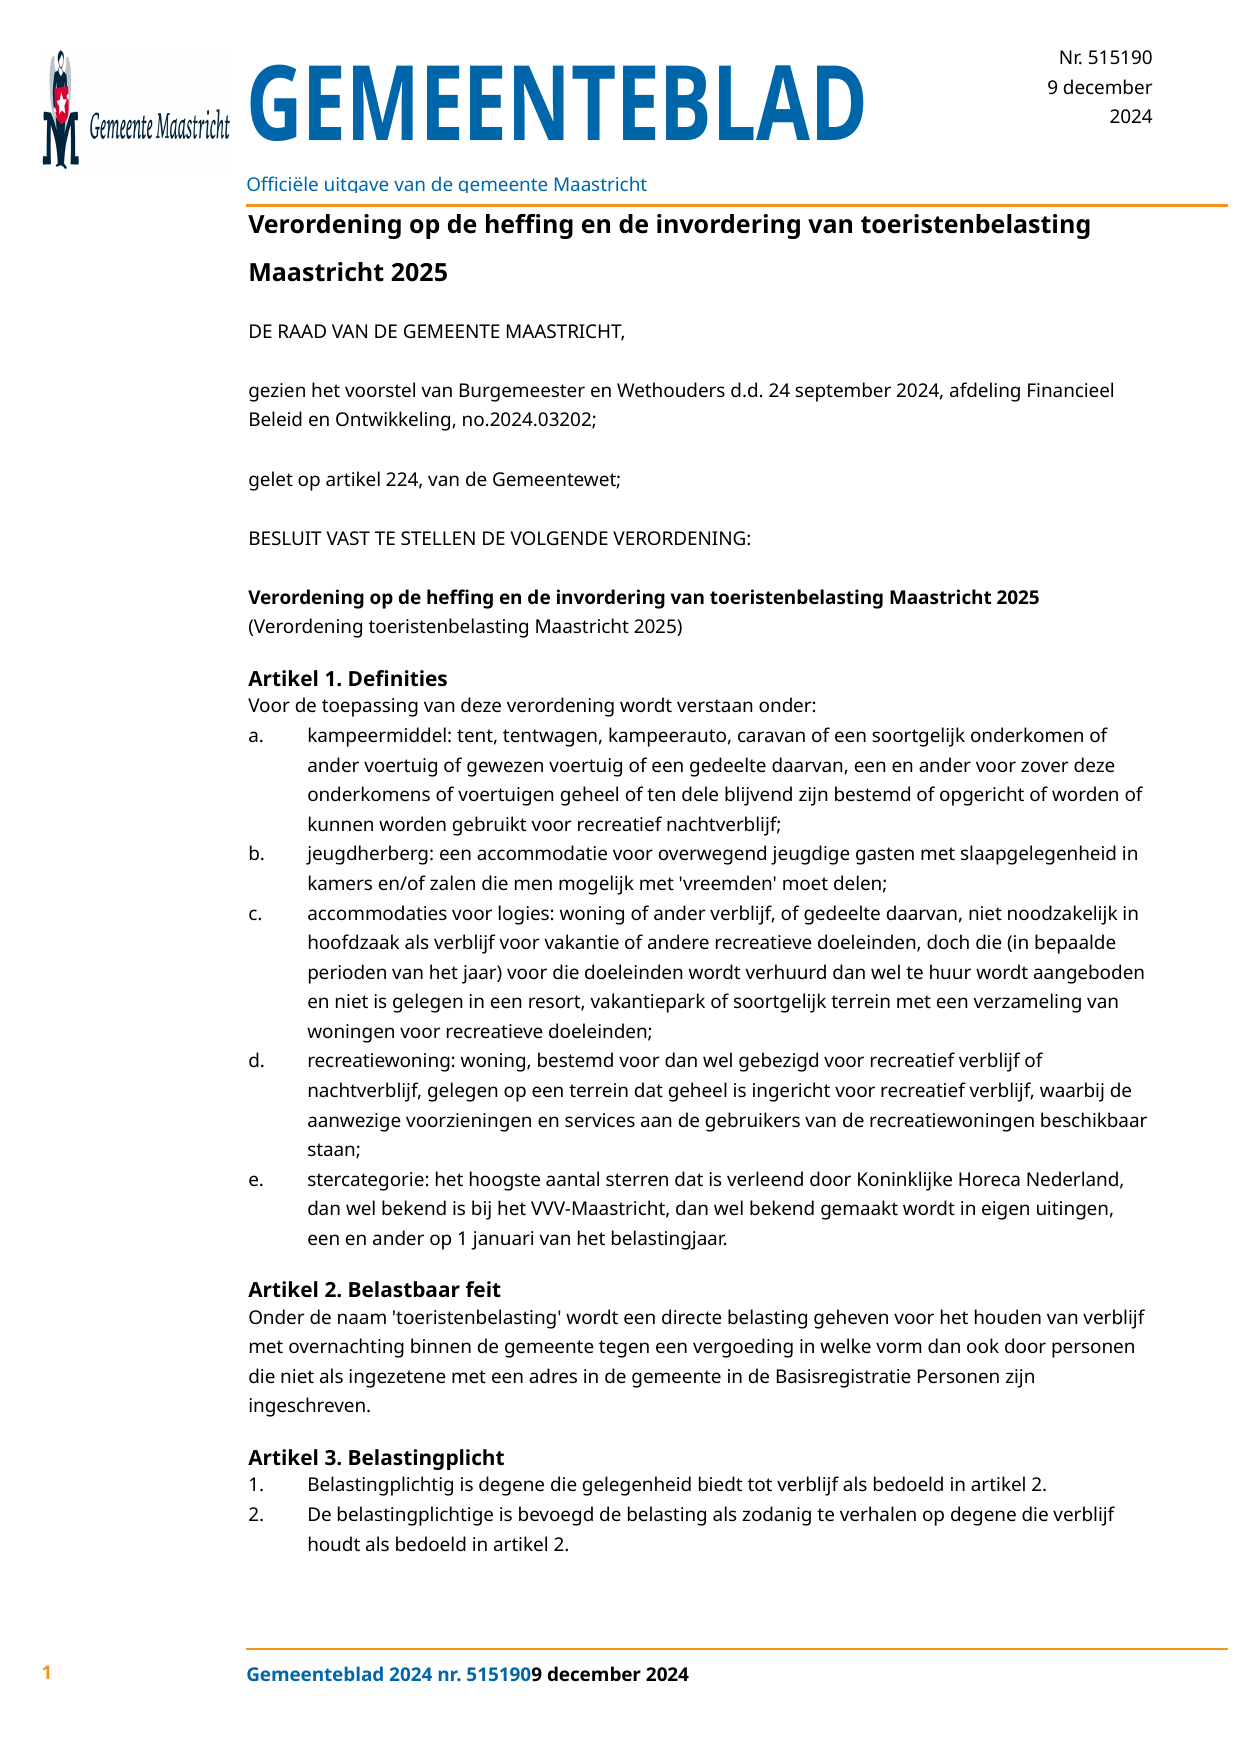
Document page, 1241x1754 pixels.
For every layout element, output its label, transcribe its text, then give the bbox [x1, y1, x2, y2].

list stercategorie: het hoogste aantal sterren dat is verleend door Koninklijke Horeca Nederland, dan wel bekend is bij het VVV-Maastricht, dan wel bekend gemaakt wordt in eigen uitingen, een en ander op 1 januari van het belastingjaar. [248, 1166, 1152, 1251]
text Verordening op de heffing en de invordering van toeristenbelasting Maastricht 2025 [248, 584, 1152, 610]
list De belastingplichtige is bevoegd de belasting als zodanig te verhalen op degene die verblijf houdt als bedoeld in artikel 2. [248, 1501, 1152, 1556]
list recreatiewoning: woning, bestemd voor dan wel gebezigd voor recreatief verblijf of nachtverblijf, gelegen op een terrein dat geheel is ingericht voor recreatief verblijf, waarbij de aanwezige voorzieningen en services aan de gebruikers van de recreatiewoningen beschikbaar staan; [248, 1048, 1152, 1162]
picture [41, 47, 231, 172]
text BESLUIT VAST TE STELLEN DE VOLGENDE VERORDENING: [248, 525, 1152, 551]
list jeugdherberg: een accommodatie voor overwegend jeugdige gasten met slaapgelegenheid in kamers en/of zalen die men mogelijk met 'vreemden' moet delen; [248, 841, 1152, 896]
list kampeermiddel: tent, tentwagen, kampeerauto, caravan of een soortgelijk onderkomen of ander voertuig of gewezen voertuig of een gedeelte daarvan, een en ander voor zover deze onderkomens of voertuigen geheel of ten dele blijvend zijn bestemd of opgericht of worden of kunnen worden gebruikt voor recreatief nachtverblijf; [248, 722, 1152, 837]
list accommodaties voor logies: woning of ander verblijf, of gedeelte daarvan, niet noodzakelijk in hoofdzaak als verblijf voor vakantie of andere recreatieve doeleinden, doch die (in bepaalde perioden van het jaar) voor die doeleinden wordt verhuurd dan wel te huur wordt aangeboden en niet is gelegen in een resort, vakantiepark of soortgelijk terrein met een verzameling van woningen voor recreatieve doeleinden; [248, 900, 1152, 1044]
text Verordening op de heffing en de invordering van toeristenbelasting Maastricht 2025 [248, 207, 1152, 288]
text DE RAAD VAN DE GEMEENTE MAASTRICHT, [248, 318, 1152, 344]
text Artikel 3. Belastingplicht [248, 1443, 1152, 1472]
text (Verordening toeristenbelasting Maastricht 2025) [248, 614, 1152, 639]
list Belastingplichtig is degene die gelegenheid biedt tot verblijf als bedoeld in artikel 2. [248, 1472, 1152, 1497]
text gelet op artikel 224, van de Gemeentewet; [248, 466, 1152, 492]
text gezien het voorstel van Burgemeester en Wethouders d.d. 24 september 2024, afdeling Financieel Beleid en Ontwikkeling, no.2024.03202; [248, 377, 1152, 432]
text Voor de toepassing van deze verordening wordt verstaan onder: [248, 693, 1152, 718]
text Artikel 2. Belastbaar feit [248, 1276, 1152, 1304]
text Onder de naam 'toeristenbelasting' wordt een directe belasting geheven voor het houden van verblijf met overnachting binnen de gemeente tegen een vergoeding in welke vorm dan ook door personen die niet als ingezetene met een adres in de gemeente in de Basisregistratie Personen zijn ingeschreven. [248, 1304, 1152, 1418]
text Artikel 1. Definities [248, 664, 1152, 693]
